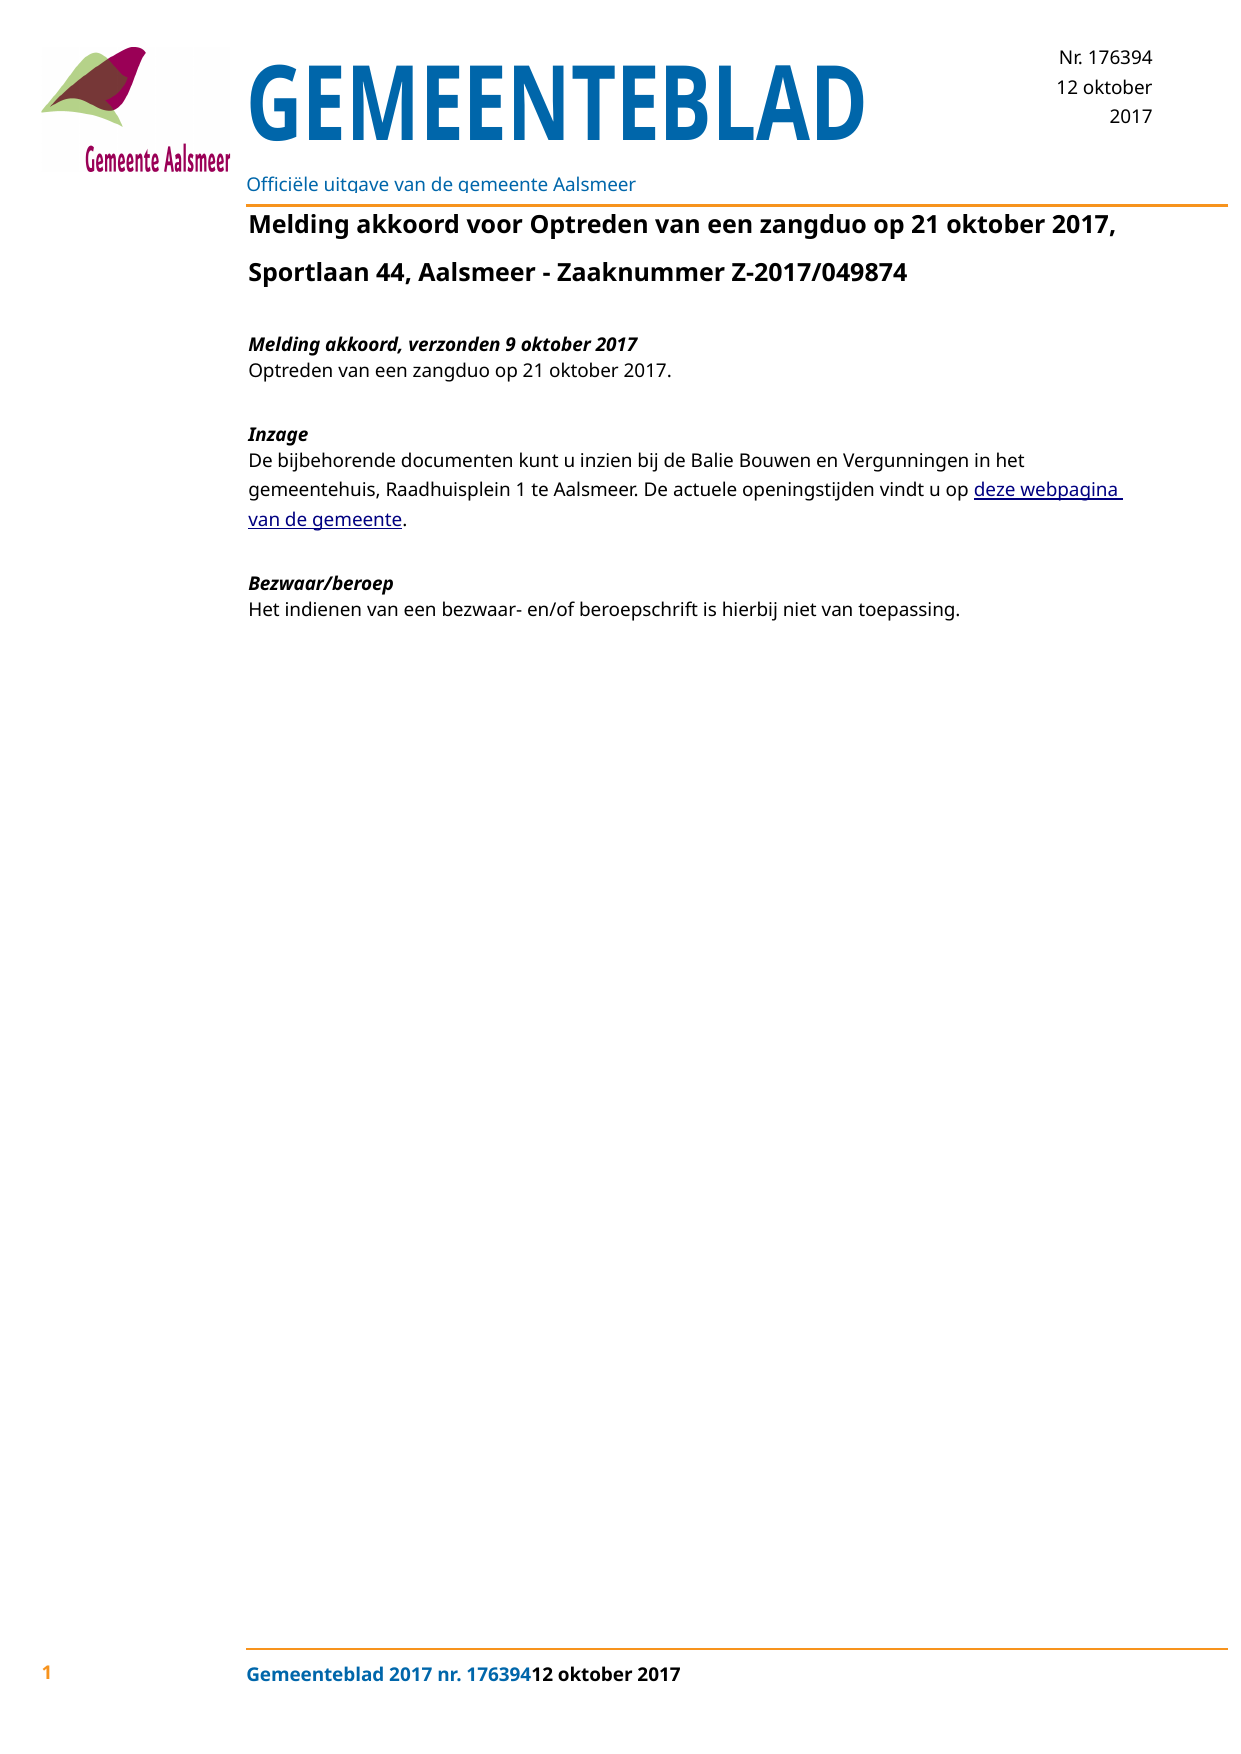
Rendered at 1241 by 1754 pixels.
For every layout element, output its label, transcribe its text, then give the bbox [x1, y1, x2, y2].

text Bezwaar/beroep [248, 570, 1152, 596]
text Melding akkoord voor Optreden van een zangduo op 21 oktober 2017, Sportlaan 44, Aalsmeer - Zaaknummer Z-2017/049874 [248, 207, 1152, 288]
text Inzage [248, 421, 1152, 447]
text Melding akkoord, verzonden 9 oktober 2017 [248, 331, 1152, 357]
text De bijbehorende documenten kunt u inzien bij de Balie Bouwen en Vergunningen in het gemeentehuis, Raadhuisplein 1 te Aalsmeer. De actuele openingstijden vindt u op deze webpagina van de gemeente. [248, 447, 1152, 532]
text Het indienen van een bezwaar- en/of beroepschrift is hierbij niet van toepassing. [248, 596, 1152, 621]
picture [41, 47, 231, 172]
text Optreden van een zangduo op 21 oktober 2017. [248, 357, 1152, 383]
